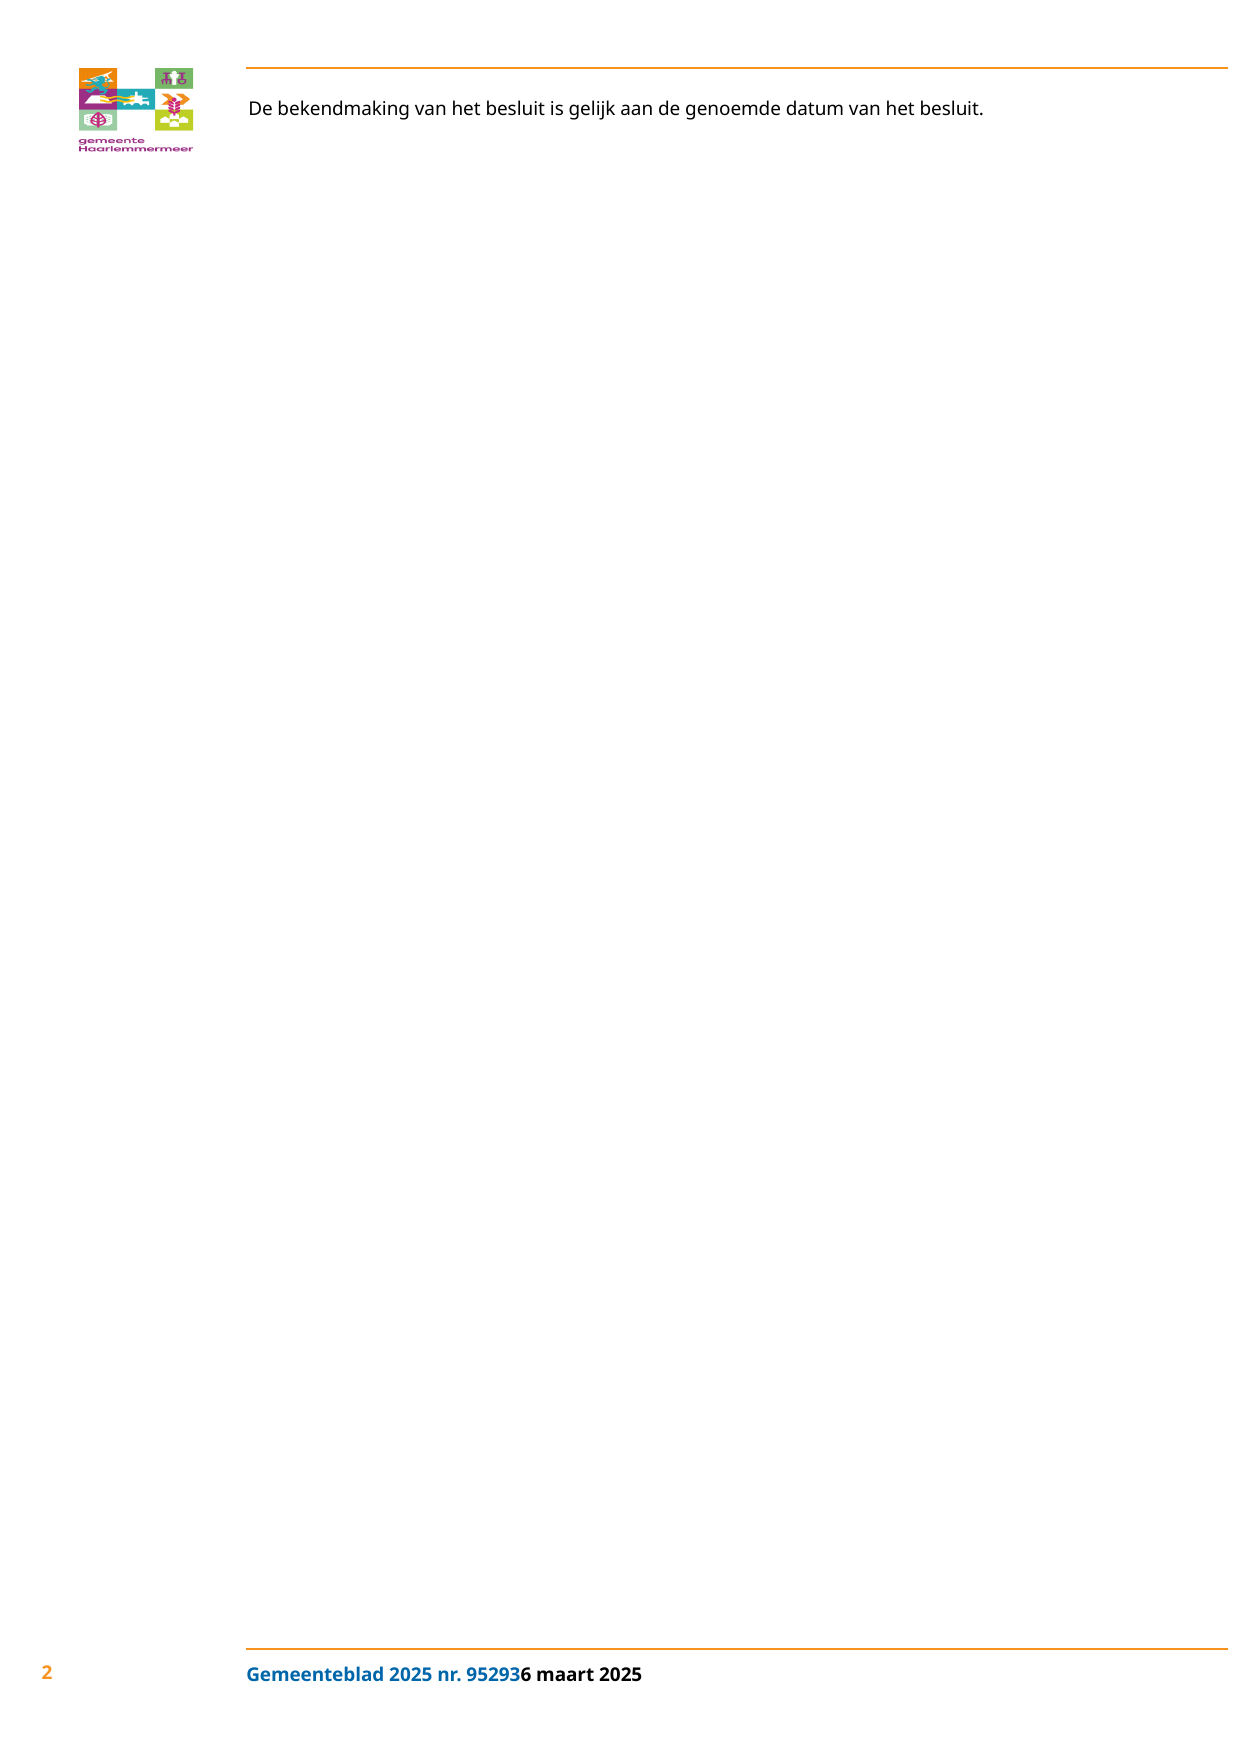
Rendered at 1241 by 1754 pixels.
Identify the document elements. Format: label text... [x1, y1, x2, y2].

text De bekendmaking van het besluit is gelijk aan de genoemde datum van het besluit. [248, 95, 1152, 121]
picture [41, 47, 231, 172]
